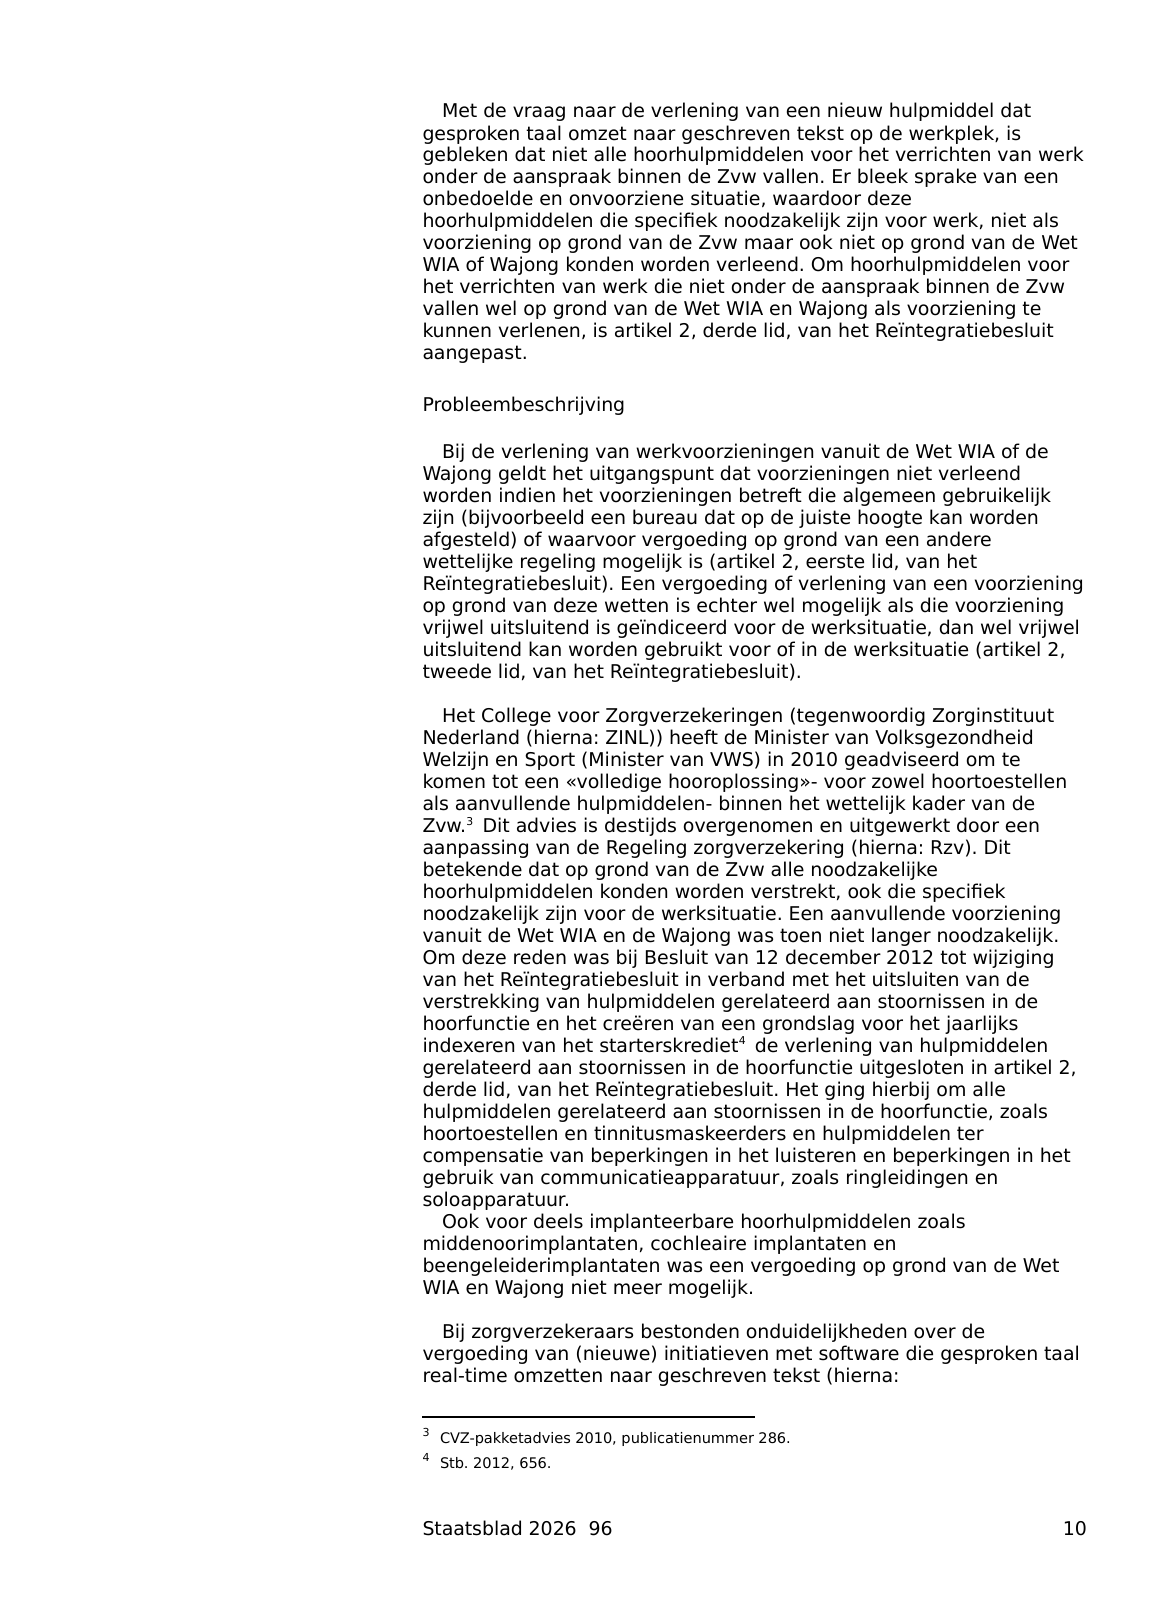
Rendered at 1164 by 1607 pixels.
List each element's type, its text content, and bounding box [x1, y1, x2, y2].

subtitle Probleembeschrijving [422, 394, 1087, 416]
text Met de vraag naar de verlening van een nieuw hulpmiddel dat gesproken taal omzet naar geschreven tekst op de werkplek, is gebleken dat niet alle hoorhulpmiddelen voor het verrichten van werk onder de aanspraak binnen de Zvw vallen. Er bleek sprake van een onbedoelde en onvoorziene situatie, waardoor deze hoorhulpmiddelen die specifiek noodzakelijk zijn voor werk, niet als voorziening op grond van de Zvw maar ook niet op grond van de Wet WIA of Wajong konden worden verleend. Om hoorhulpmiddelen voor het verrichten van werk die niet onder de aanspraak binnen de Zvw vallen wel op grond van de Wet WIA en Wajong als voorziening te kunnen verlenen, is artikel 2, derde lid, van het Reïntegratiebesluit aangepast. [422, 100, 1087, 364]
text Stb. 2012, 656. [422, 1451, 1087, 1473]
text Bij zorgverzekeraars bestonden onduidelijkheden over de vergoeding van (nieuwe) initiatieven met software die gesproken taal real-time omzetten naar geschreven tekst (hierna: [422, 1321, 1087, 1387]
text Het College voor Zorgverzekeringen (tegenwoordig Zorginstituut Nederland (hierna: ZINL)) heeft de Minister van Volksgezondheid Welzijn en Sport (Minister van VWS) in 2010 geadviseerd om te komen tot een «volledige hooroplossing»- voor zowel hoortoestellen als aanvullende hulpmiddelen- binnen het wettelijk kader van de Zvw. Dit advies is destijds overgenomen en uitgewerkt door een aanpassing van de Regeling zorgverzekering (hierna: Rzv). Dit betekende dat op grond van de Zvw alle noodzakelijke hoorhulpmiddelen konden worden verstrekt, ook die specifiek noodzakelijk zijn voor de werksituatie. Een aanvullende voorziening vanuit de Wet WIA en de Wajong was toen niet langer noodzakelijk. Om deze reden was bij Besluit van 12 december 2012 tot wijziging van het Reïntegratiebesluit in verband met het uitsluiten van de verstrekking van hulpmiddelen gerelateerd aan stoornissen in de hoorfunctie en het creëren van een grondslag voor het jaarlijks indexeren van het starterskrediet de verlening van hulpmiddelen gerelateerd aan stoornissen in de hoorfunctie uitgesloten in artikel 2, derde lid, van het Reïntegratiebesluit. Het ging hierbij om alle hulpmiddelen gerelateerd aan stoornissen in de hoorfunctie, zoals hoortoestellen en tinnitusmaskeerders en hulpmiddelen ter compensatie van beperkingen in het luisteren en beperkingen in het gebruik van communicatieapparatuur, zoals ringleidingen en soloapparatuur. [422, 705, 1087, 1211]
text Ook voor deels implanteerbare hoorhulpmiddelen zoals middenoorimplantaten, cochleaire implantaten en beengeleiderimplantaten was een vergoeding op grond van de Wet WIA en Wajong niet meer mogelijk. [422, 1211, 1087, 1298]
text Bij de verlening van werkvoorzieningen vanuit de Wet WIA of de Wajong geldt het uitgangspunt dat voorzieningen niet verleend worden indien het voorzieningen betreft die algemeen gebruikelijk zijn (bijvoorbeeld een bureau dat op de juiste hoogte kan worden afgesteld) of waarvoor vergoeding op grond van een andere wettelijke regeling mogelijk is (artikel 2, eerste lid, van het Reïntegratiebesluit). Een vergoeding of verlening van een voorziening op grond van deze wetten is echter wel mogelijk als die voorziening vrijwel uitsluitend is geïndiceerd voor de werksituatie, dan wel vrijwel uitsluitend kan worden gebruikt voor of in de werksituatie (artikel 2, tweede lid, van het Reïntegratiebesluit). [422, 441, 1087, 683]
text CVZ-pakketadvies 2010, publicatienummer 286. [422, 1426, 1087, 1448]
